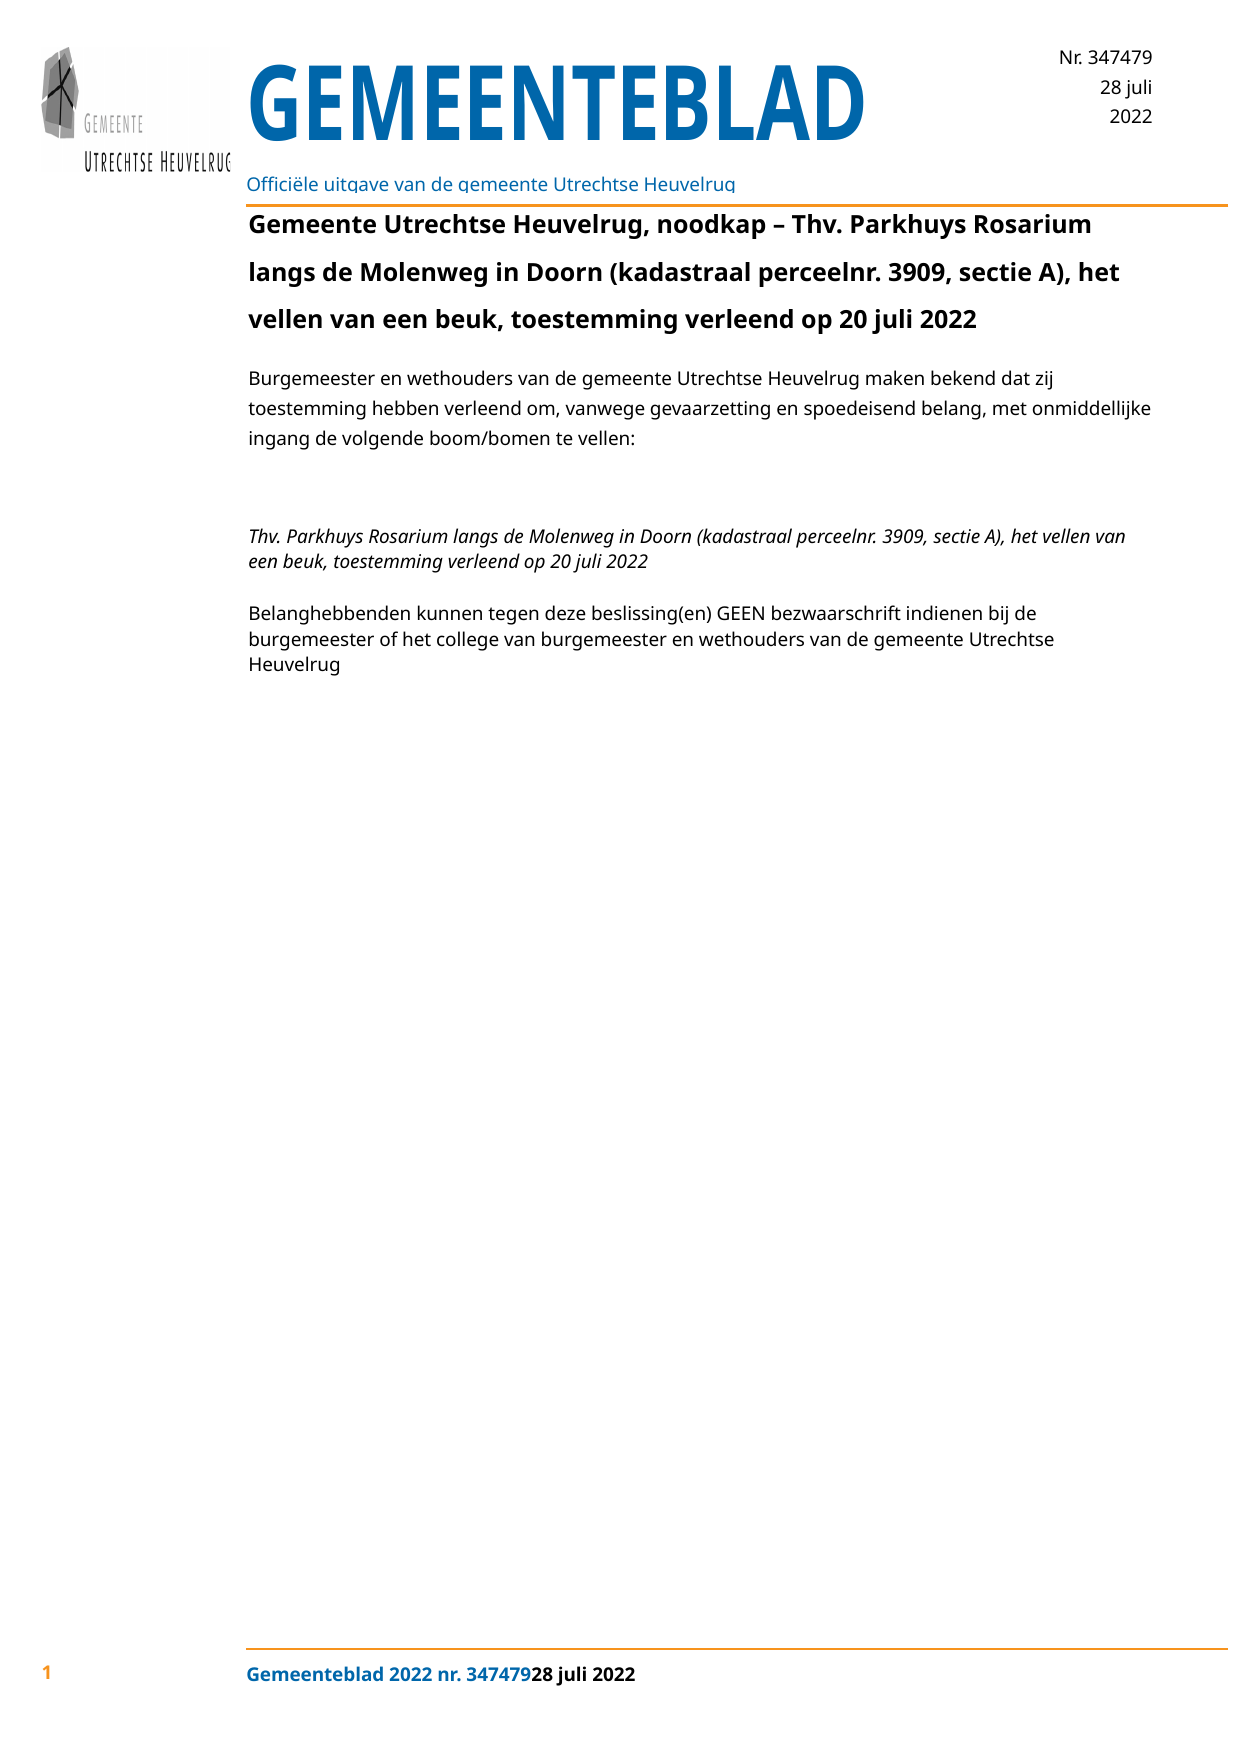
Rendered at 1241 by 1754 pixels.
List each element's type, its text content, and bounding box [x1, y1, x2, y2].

text Burgemeester en wethouders van de gemeente Utrechtse Heuvelrug maken bekend dat zij toestemming hebben verleend om, vanwege gevaarzetting en spoedeisend belang, met onmiddellijke ingang de volgende boom/bomen te vellen: [248, 366, 1152, 450]
text Gemeente Utrechtse Heuvelrug, noodkap – Thv. Parkhuys Rosarium langs de Molenweg in Doorn (kadastraal perceelnr. 3909, sectie A), het vellen van een beuk, toestemming verleend op 20 juli 2022 [248, 207, 1152, 336]
text Belanghebbenden kunnen tegen deze beslissing(en) GEEN bezwaarschrift indienen bij de burgemeester of het college van burgemeester en wethouders van de gemeente Utrechtse Heuvelrug [248, 600, 1152, 677]
picture [41, 47, 231, 172]
text Thv. Parkhuys Rosarium langs de Molenweg in Doorn (kadastraal perceelnr. 3909, sectie A), het vellen van een beuk, toestemming verleend op 20 juli 2022 [248, 523, 1152, 574]
